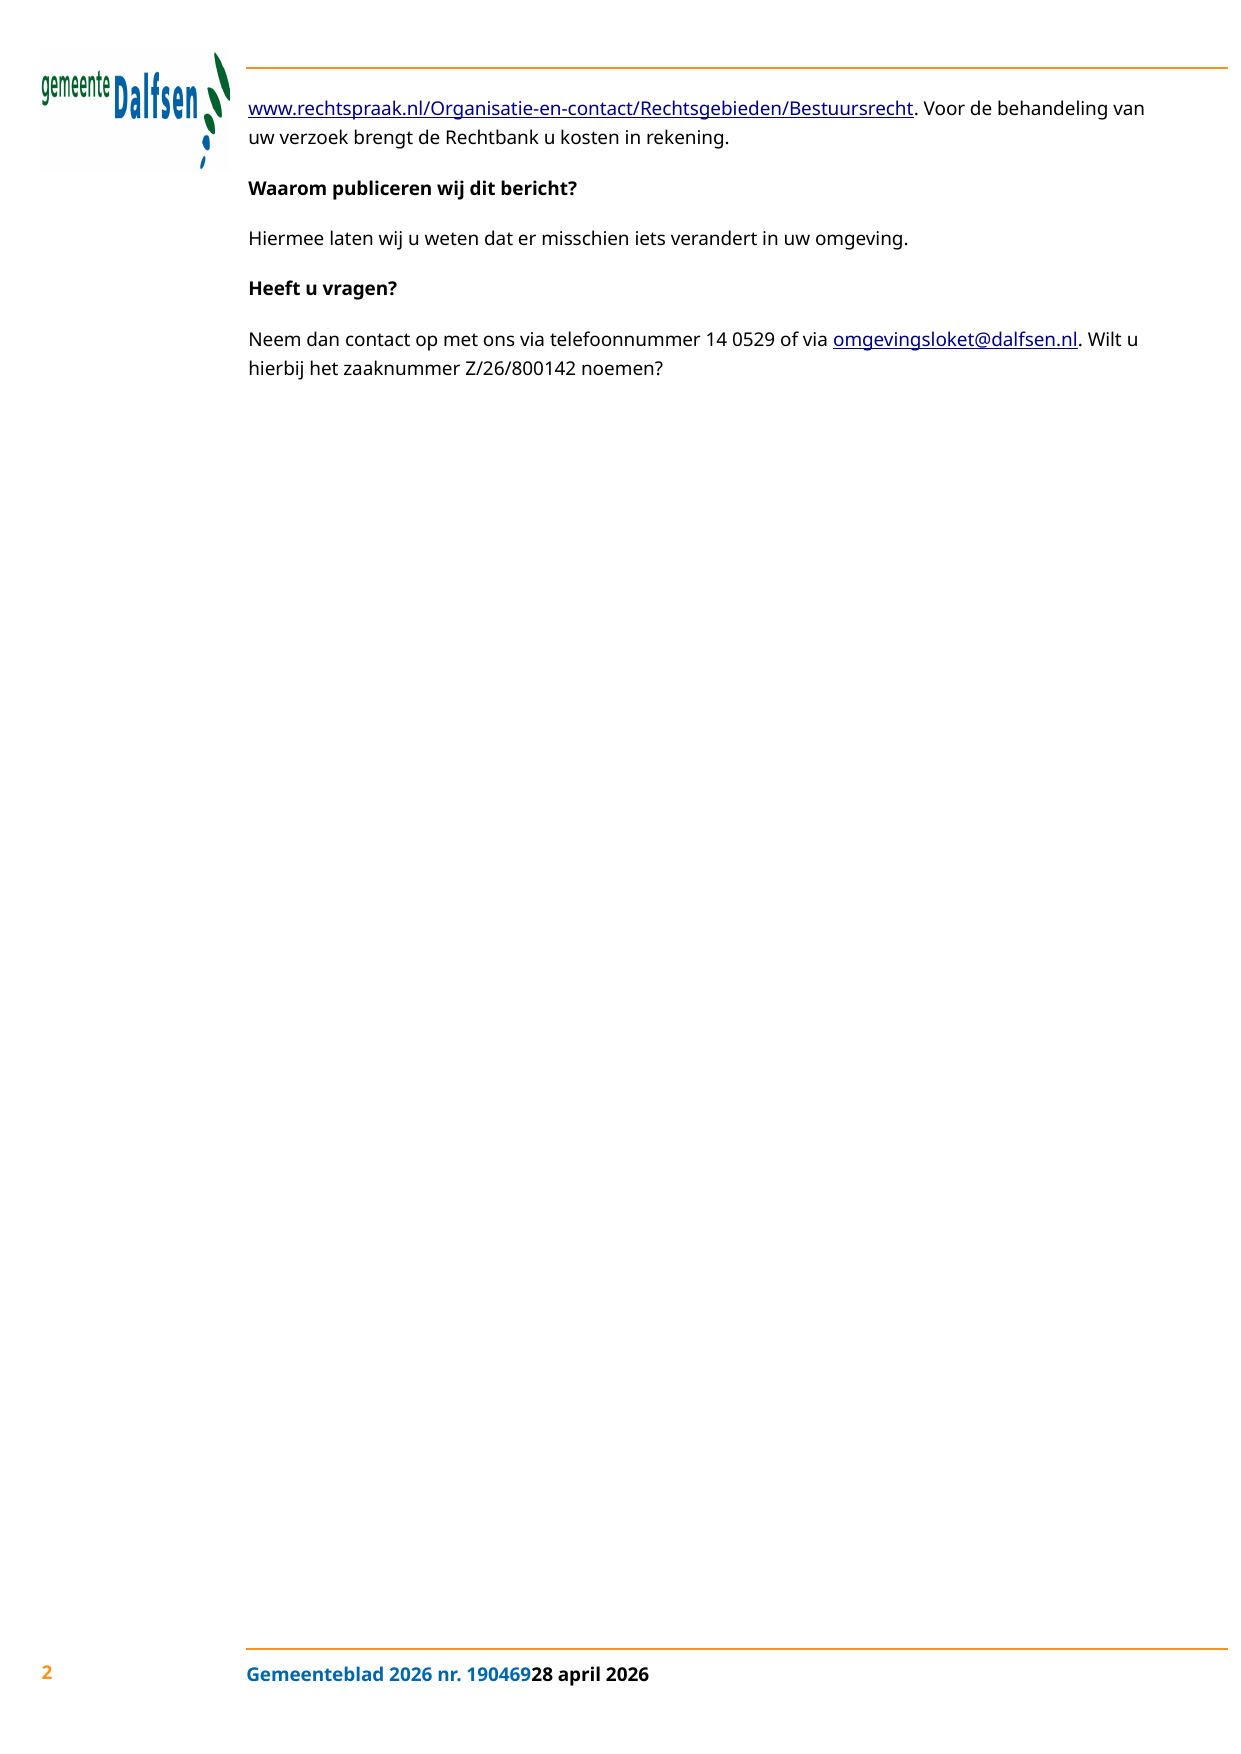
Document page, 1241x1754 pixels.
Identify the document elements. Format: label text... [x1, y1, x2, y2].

text www.rechtspraak.nl/Organisatie-en-contact/Rechtsgebieden/Bestuursrecht. Voor de behandeling van uw verzoek brengt de Rechtbank u kosten in rekening. [248, 95, 1152, 150]
text Waarom publiceren wij dit bericht? [248, 175, 1152, 201]
text Heeft u vragen? [248, 276, 1152, 301]
picture [41, 47, 231, 172]
text Hiermee laten wij u weten dat er misschien iets verandert in uw omgeving. [248, 225, 1152, 251]
text Neem dan contact op met ons via telefoonnummer 14 0529 of via omgevingsloket@dalfsen.nl. Wilt u hierbij het zaaknummer Z/26/800142 noemen? [248, 326, 1152, 381]
